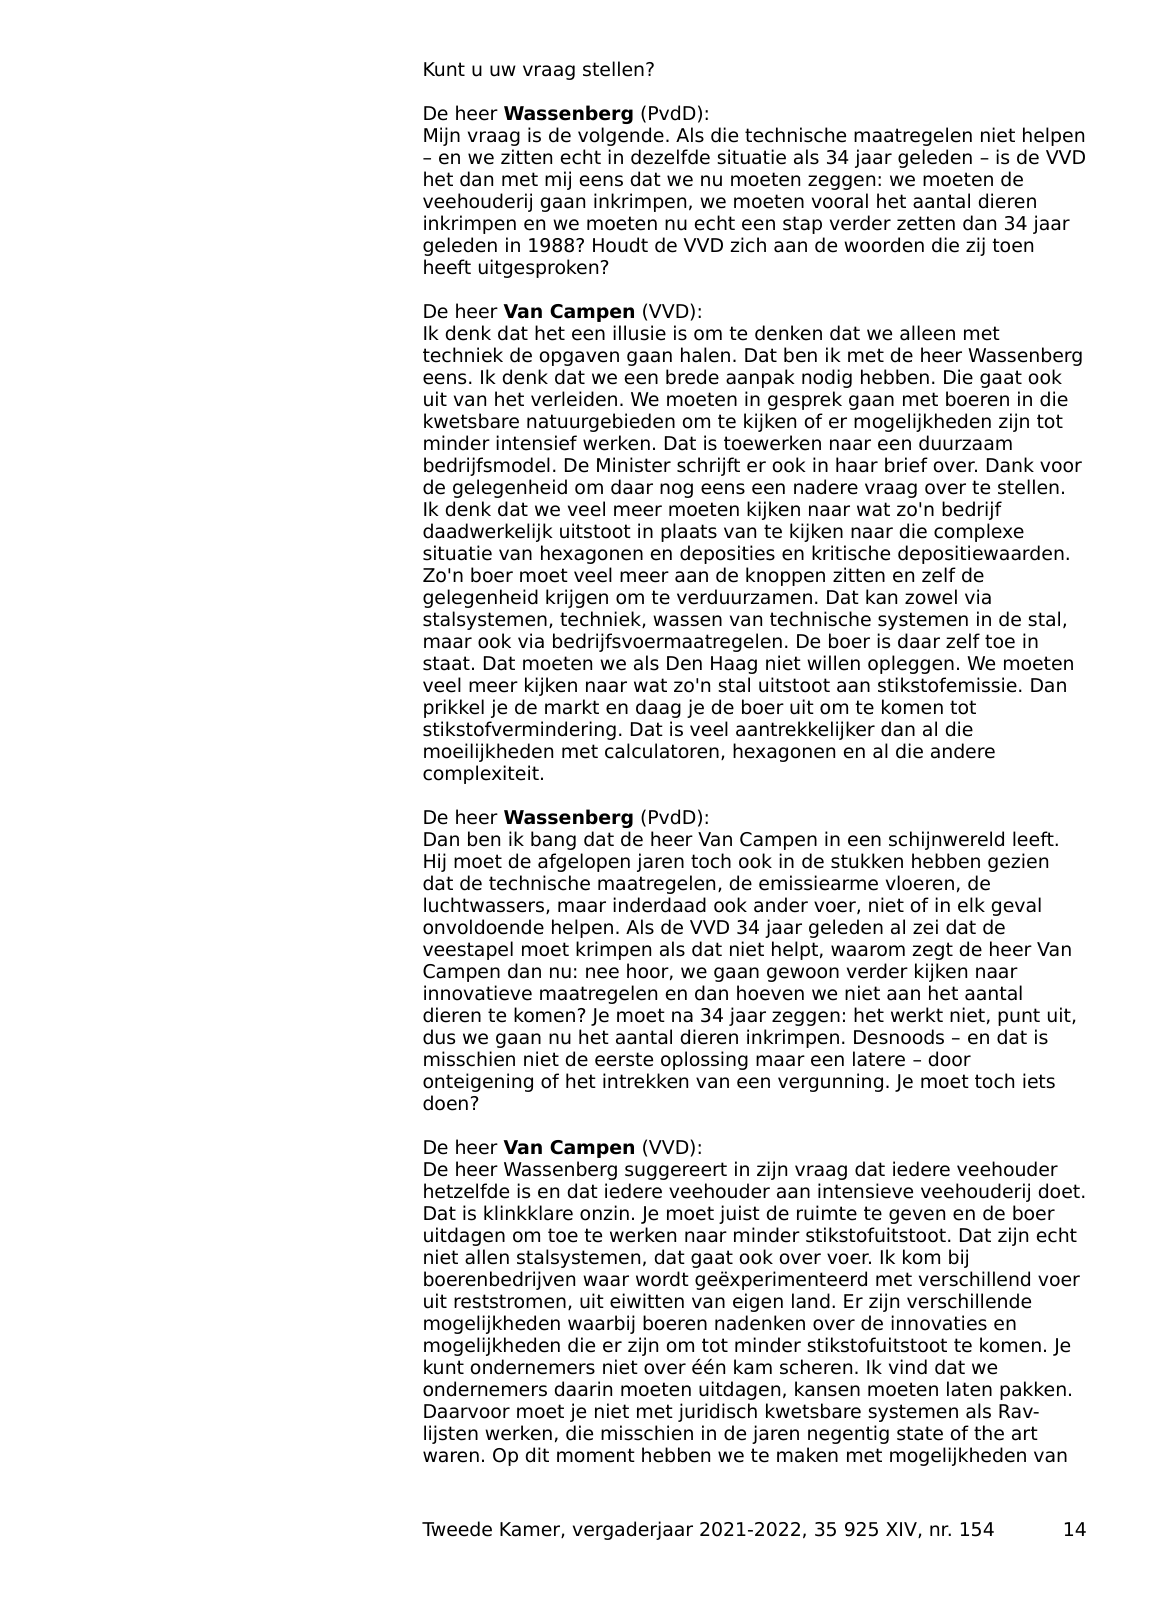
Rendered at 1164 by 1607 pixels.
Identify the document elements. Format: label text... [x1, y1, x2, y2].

text De heer Wassenberg suggereert in zijn vraag dat iedere veehouder hetzelfde is en dat iedere veehouder aan intensieve veehouderij doet. Dat is klinkklare onzin. Je moet juist de ruimte te geven en de boer uitdagen om toe te werken naar minder stikstofuitstoot. Dat zijn echt niet allen stalsystemen, dat gaat ook over voer. Ik kom bij boerenbedrijven waar wordt geëxperimenteerd met verschillend voer uit reststromen, uit eiwitten van eigen land. Er zijn verschillende mogelijkheden waarbij boeren nadenken over de innovaties en mogelijkheden die er zijn om tot minder stikstofuitstoot te komen. Je kunt ondernemers niet over één kam scheren. Ik vind dat we ondernemers daarin moeten uitdagen, kansen moeten laten pakken. Daarvoor moet je niet met juridisch kwetsbare systemen als Rav-lijsten werken, die misschien in de jaren negentig state of the art waren. Op dit moment hebben we te maken met mogelijkheden van [422, 1159, 1087, 1467]
text De heer Wassenberg (PvdD): [422, 103, 1087, 125]
text Mijn vraag is de volgende. Als die technische maatregelen niet helpen – en we zitten echt in dezelfde situatie als 34 jaar geleden – is de VVD het dan met mij eens dat we nu moeten zeggen: we moeten de veehouderij gaan inkrimpen, we moeten vooral het aantal dieren inkrimpen en we moeten nu echt een stap verder zetten dan 34 jaar geleden in 1988? Houdt de VVD zich aan de woorden die zij toen heeft uitgesproken? [422, 125, 1087, 279]
text Ik denk dat het een illusie is om te denken dat we alleen met techniek de opgaven gaan halen. Dat ben ik met de heer Wassenberg eens. Ik denk dat we een brede aanpak nodig hebben. Die gaat ook uit van het verleiden. We moeten in gesprek gaan met boeren in die kwetsbare natuurgebieden om te kijken of er mogelijkheden zijn tot minder intensief werken. Dat is toewerken naar een duurzaam bedrijfsmodel. De Minister schrijft er ook in haar brief over. Dank voor de gelegenheid om daar nog eens een nadere vraag over te stellen. Ik denk dat we veel meer moeten kijken naar wat zo'n bedrijf daadwerkelijk uitstoot in plaats van te kijken naar die complexe situatie van hexagonen en deposities en kritische depositiewaarden. Zo'n boer moet veel meer aan de knoppen zitten en zelf de gelegenheid krijgen om te verduurzamen. Dat kan zowel via stalsystemen, techniek, wassen van technische systemen in de stal, maar ook via bedrijfsvoermaatregelen. De boer is daar zelf toe in staat. Dat moeten we als Den Haag niet willen opleggen. We moeten veel meer kijken naar wat zo'n stal uitstoot aan stikstofemissie. Dan prikkel je de markt en daag je de boer uit om te komen tot stikstofvermindering. Dat is veel aantrekkelijker dan al die moeilijkheden met calculatoren, hexagonen en al die andere complexiteit. [422, 323, 1087, 785]
text Kunt u uw vraag stellen? [422, 59, 1087, 81]
text De heer Wassenberg (PvdD): [422, 807, 1087, 829]
text De heer Van Campen (VVD): [422, 301, 1087, 323]
text Dan ben ik bang dat de heer Van Campen in een schijnwereld leeft. Hij moet de afgelopen jaren toch ook in de stukken hebben gezien dat de technische maatregelen, de emissiearme vloeren, de luchtwassers, maar inderdaad ook ander voer, niet of in elk geval onvoldoende helpen. Als de VVD 34 jaar geleden al zei dat de veestapel moet krimpen als dat niet helpt, waarom zegt de heer Van Campen dan nu: nee hoor, we gaan gewoon verder kijken naar innovatieve maatregelen en dan hoeven we niet aan het aantal dieren te komen? Je moet na 34 jaar zeggen: het werkt niet, punt uit, dus we gaan nu het aantal dieren inkrimpen. Desnoods – en dat is misschien niet de eerste oplossing maar een latere – door onteigening of het intrekken van een vergunning. Je moet toch iets doen? [422, 829, 1087, 1115]
text De heer Van Campen (VVD): [422, 1137, 1087, 1159]
